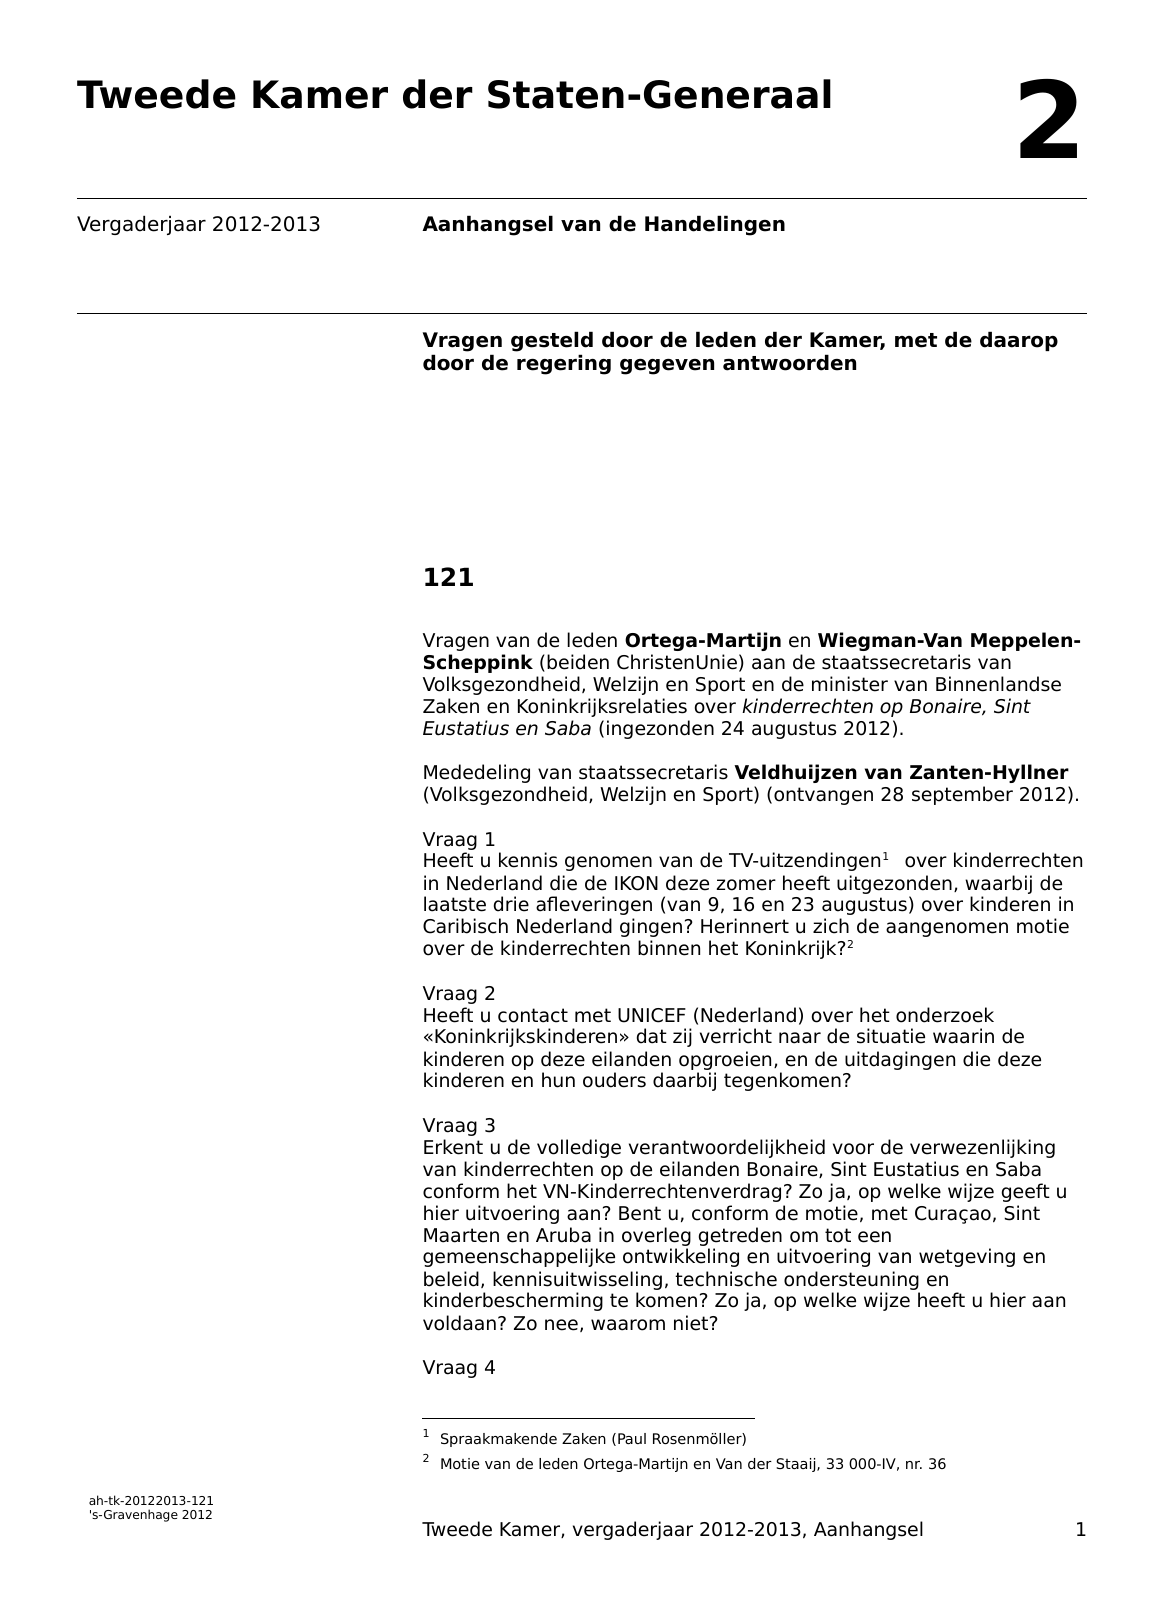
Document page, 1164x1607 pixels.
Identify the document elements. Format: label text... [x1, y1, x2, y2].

table_header 2 [886, 59, 1087, 198]
text Vraag 1 [422, 828, 1087, 850]
text Heeft u kennis genomen van de TV-uitzendingen over kinderrechten in Nederland die de IKON deze zomer heeft uitgezonden, waarbij de laatste drie afleveringen (van 9, 16 en 23 augustus) over kinderen in Caribisch Nederland gingen? Herinnert u zich de aangenomen motie over de kinderrechten binnen het Koninkrijk? [422, 850, 1087, 960]
table_cell Aanhangsel van de Handelingen [422, 199, 1087, 313]
text ah-tk-20122013-121 [88, 1494, 323, 1508]
text Erkent u de volledige verantwoordelijkheid voor de verwezenlijking van kinderrechten op de eilanden Bonaire, Sint Eustatius en Saba conform het VN-Kinderrechtenverdrag? Zo ja, op welke wijze geeft u hier uitvoering aan? Bent u, conform de motie, met Curaçao, Sint Maarten en Aruba in overleg getreden om tot een gemeenschappelijke ontwikkeling en uitvoering van wetgeving en beleid, kennisuitwisseling, technische ondersteuning en kinderbescherming te komen? Zo ja, op welke wijze heeft u hier aan voldaan? Zo nee, waarom niet? [422, 1137, 1087, 1334]
text Vraag 4 [422, 1357, 1087, 1378]
table_header Tweede Kamer der Staten-Generaal [77, 59, 886, 198]
text Vraag 3 [422, 1114, 1087, 1137]
text Mededeling van staatssecretaris Veldhuijzen van Zanten-Hyllner (Volksgezondheid, Welzijn en Sport) (ontvangen 28 september 2012). [422, 762, 1087, 806]
text 's-Gravenhage 2012 [88, 1508, 323, 1522]
text Vraag 2 [422, 982, 1087, 1004]
text Vragen van de leden Ortega-Martijn en Wiegman-Van Meppelen-Scheppink (beiden ChristenUnie) aan de staatssecretaris van Volksgezondheid, Welzijn en Sport en de minister van Binnenlandse Zaken en Koninkrijksrelaties over kinderrechten op Bonaire, Sint Eustatius en Saba (ingezonden 24 augustus 2012). [422, 630, 1087, 740]
text Spraakmakende Zaken (Paul Rosenmöller) [422, 1427, 1087, 1449]
table_cell Vragen gesteld door de leden der Kamer, met de daarop door de regering gegeven antwoorden [422, 314, 1087, 375]
table_cell Vergaderjaar 2012-2013 [77, 199, 422, 313]
table_cell [77, 314, 422, 375]
text 121 [422, 563, 1087, 592]
text Heeft u contact met UNICEF (Nederland) over het onderzoek «Koninkrijkskinderen» dat zij verricht naar de situatie waarin de kinderen op deze eilanden opgroeien, en de uitdagingen die deze kinderen en hun ouders daarbij tegenkomen? [422, 1004, 1087, 1092]
text Motie van de leden Ortega-Martijn en Van der Staaij, 33 000-IV, nr. 36 [422, 1452, 1087, 1474]
